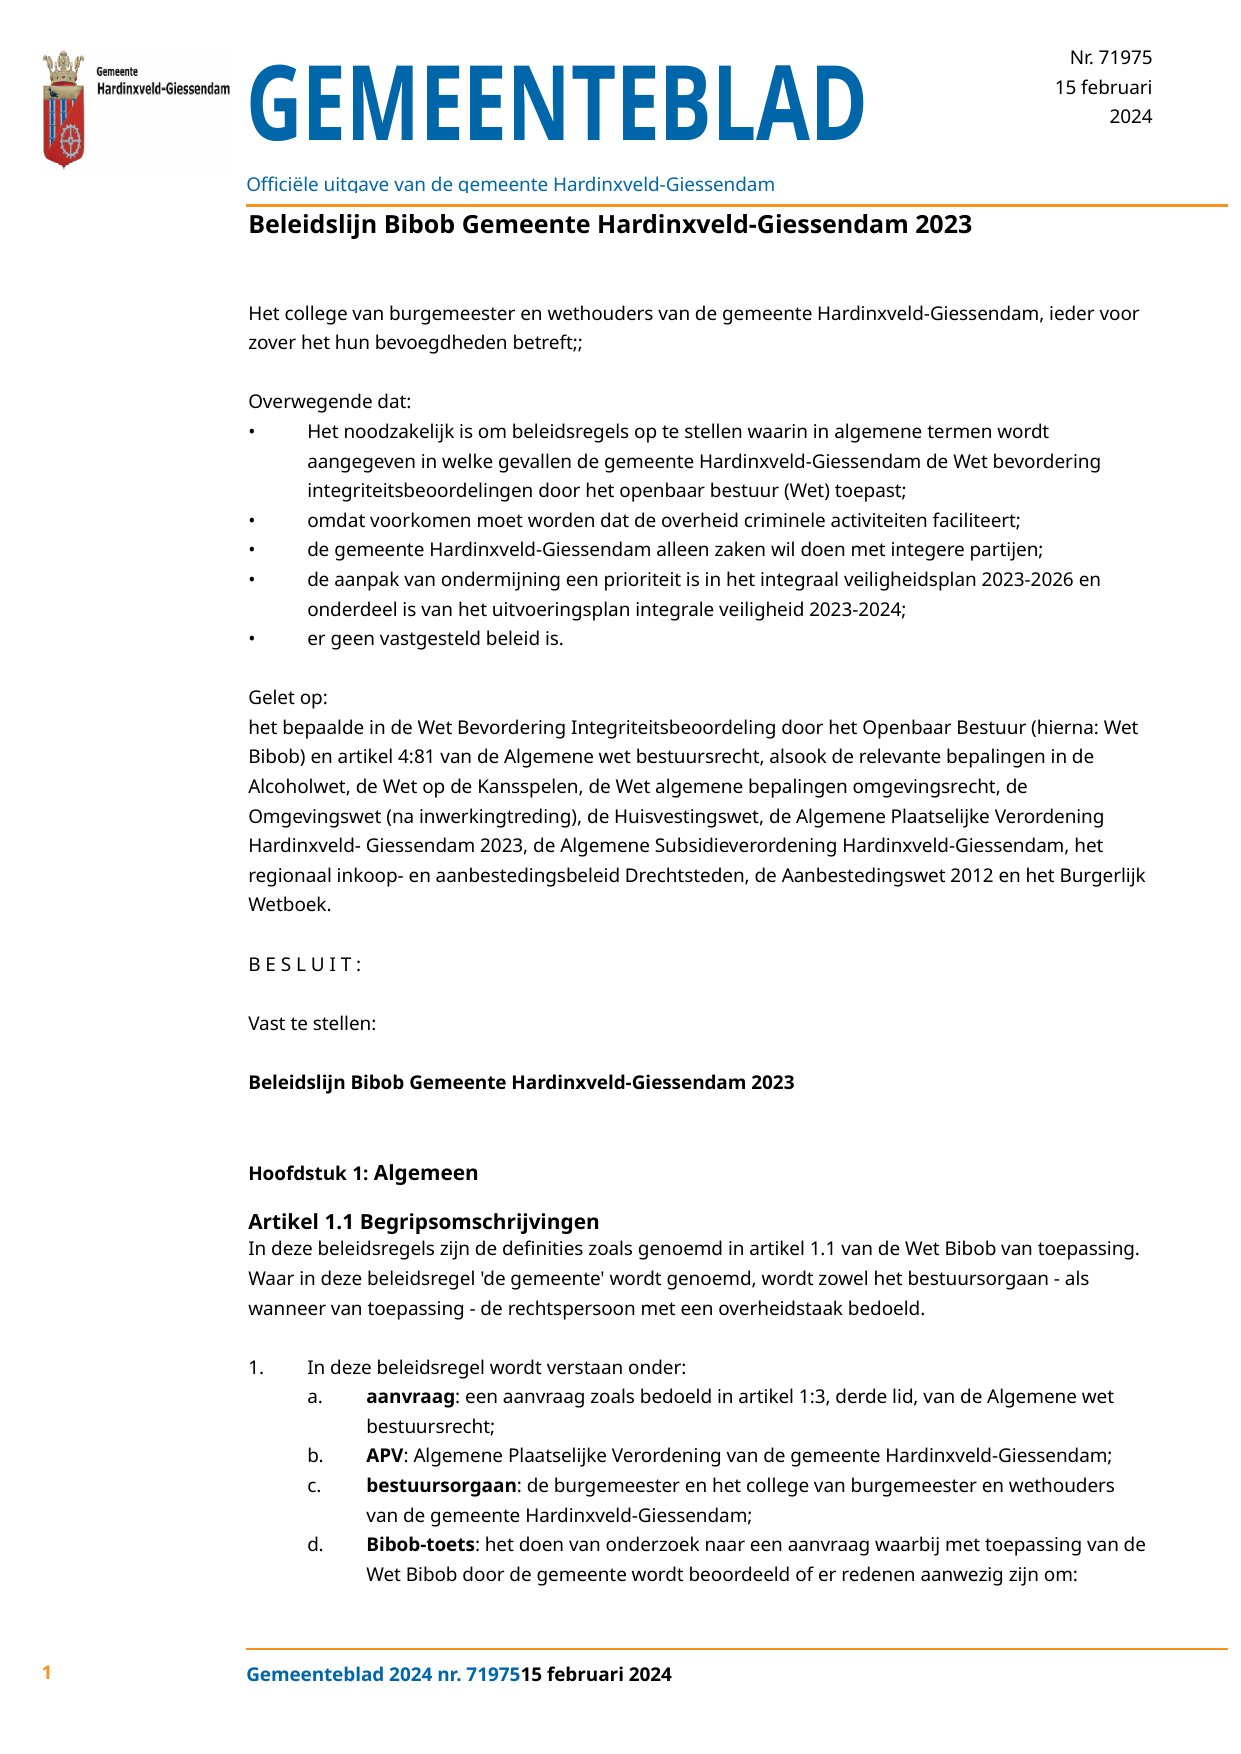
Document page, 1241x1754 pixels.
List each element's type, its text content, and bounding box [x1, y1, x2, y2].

text Hoofdstuk 1: Algemeen [248, 1158, 1152, 1186]
list aanvraag: een aanvraag zoals bedoeld in artikel 1:3, derde lid, van de Algemene wet bestuursrecht; [307, 1383, 1152, 1439]
text B E S L U I T : [248, 951, 1152, 976]
text Artikel 1.1 Begripsomschrijvingen [248, 1207, 1152, 1236]
list omdat voorkomen moet worden dat de overheid criminele activiteiten faciliteert; [248, 507, 1152, 533]
text Waar in deze beleidsregel 'de gemeente' wordt genoemd, wordt zowel het bestuursorgaan - als wanneer van toepassing - de rechtspersoon met een overheidstaak bedoeld. [248, 1265, 1152, 1320]
text Het college van burgemeester en wethouders van de gemeente Hardinxveld-Giessendam, ieder voor zover het hun bevoegdheden betreft;; [248, 300, 1152, 355]
list de aanpak van ondermijning een prioriteit is in het integraal veiligheidsplan 2023-2026 en onderdeel is van het uitvoeringsplan integrale veiligheid 2023-2024; [248, 566, 1152, 621]
list In deze beleidsregel wordt verstaan onder: [248, 1354, 1152, 1379]
list er geen vastgesteld beleid is. [248, 625, 1152, 651]
picture [41, 47, 231, 172]
text Vast te stellen: [248, 1010, 1152, 1036]
text Beleidslijn Bibob Gemeente Hardinxveld-Giessendam 2023 [248, 207, 1152, 241]
text In deze beleidsregels zijn de definities zoals genoemd in artikel 1.1 van de Wet Bibob van toepassing. [248, 1236, 1152, 1261]
list bestuursorgaan: de burgemeester en het college van burgemeester en wethouders van de gemeente Hardinxveld-Giessendam; [307, 1472, 1152, 1527]
list Het noodzakelijk is om beleidsregels op te stellen waarin in algemene termen wordt aangegeven in welke gevallen de gemeente Hardinxveld-Giessendam de Wet bevordering integriteitsbeoordelingen door het openbaar bestuur (Wet) toepast; [248, 418, 1152, 503]
list de gemeente Hardinxveld-Giessendam alleen zaken wil doen met integere partijen; [248, 537, 1152, 562]
text het bepaalde in de Wet Bevordering Integriteitsbeoordeling door het Openbaar Bestuur (hierna: Wet Bibob) en artikel 4:81 van de Algemene wet bestuursrecht, alsook de relevante bepalingen in de Alcoholwet, de Wet op de Kansspelen, de Wet algemene bepalingen omgevingsrecht, de Omgevingswet (na inwerkingtreding), de Huisvestingswet, de Algemene Plaatselijke Verordening Hardinxveld- Giessendam 2023, de Algemene Subsidieverordening Hardinxveld-Giessendam, het regionaal inkoop- en aanbestedingsbeleid Drechtsteden, de Aanbestedingswet 2012 en het Burgerlijk Wetboek. [248, 714, 1152, 917]
list APV: Algemene Plaatselijke Verordening van de gemeente Hardinxveld-Giessendam; [307, 1443, 1152, 1468]
text Beleidslijn Bibob Gemeente Hardinxveld-Giessendam 2023 [248, 1069, 1152, 1095]
text Overwegende dat: [248, 389, 1152, 414]
text Gelet op: [248, 684, 1152, 710]
list Bibob-toets: het doen van onderzoek naar een aanvraag waarbij met toepassing van de Wet Bibob door de gemeente wordt beoordeeld of er redenen aanwezig zijn om: [307, 1531, 1152, 1587]
